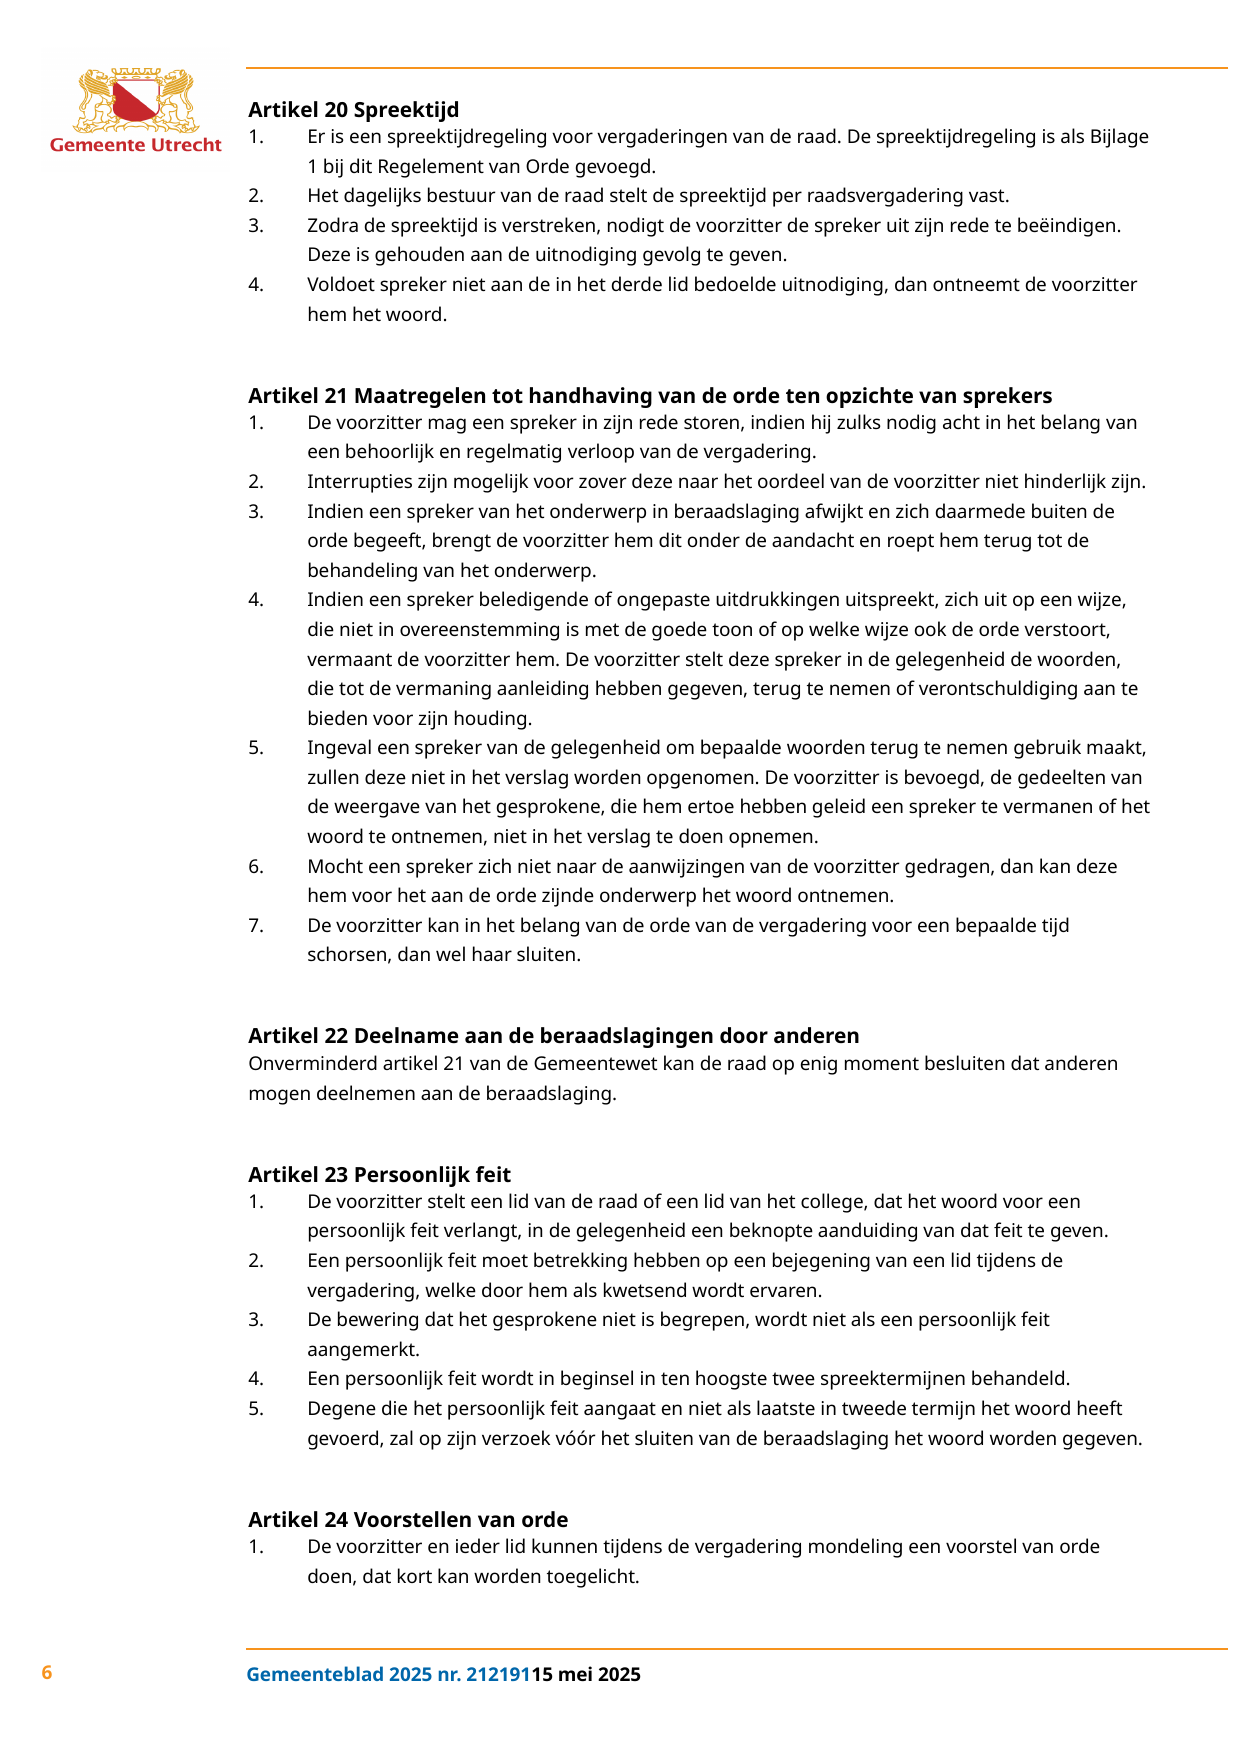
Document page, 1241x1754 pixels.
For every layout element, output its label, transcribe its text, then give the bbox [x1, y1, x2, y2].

list Interrupties zijn mogelijk voor zover deze naar het oordeel van de voorzitter niet hinderlijk zijn. [248, 468, 1152, 494]
list Een persoonlijk feit moet betrekking hebben op een bejegening van een lid tijdens de vergadering, welke door hem als kwetsend wordt ervaren. [248, 1247, 1152, 1303]
text Artikel 24 Voorstellen van orde [248, 1505, 1152, 1533]
list Voldoet spreker niet aan de in het derde lid bedoelde uitnodiging, dan ontneemt de voorzitter hem het woord. [248, 271, 1152, 326]
text Artikel 22 Deelname aan de beraadslagingen door anderen [248, 1022, 1152, 1050]
list Ingeval een spreker van de gelegenheid om bepaalde woorden terug te nemen gebruik maakt, zullen deze niet in het verslag worden opgenomen. De voorzitter is bevoegd, de gedeelten van de weergave van het gesprokene, die hem ertoe hebben geleid een spreker te vermanen of het woord te ontnemen, niet in het verslag te doen opnemen. [248, 734, 1152, 849]
list Indien een spreker beledigende of ongepaste uitdrukkingen uitspreekt, zich uit op een wijze, die niet in overeenstemming is met de goede toon of op welke wijze ook de orde verstoort, vermaant de voorzitter hem. De voorzitter stelt deze spreker in de gelegenheid de woorden, die tot de vermaning aanleiding hebben gegeven, terug te nemen of verontschuldiging aan te bieden voor zijn houding. [248, 587, 1152, 731]
list Zodra de spreektijd is verstreken, nodigt de voorzitter de spreker uit zijn rede te beëindigen. Deze is gehouden aan de uitnodiging gevolg te geven. [248, 212, 1152, 267]
list Een persoonlijk feit wordt in beginsel in ten hoogste twee spreektermijnen behandeld. [248, 1366, 1152, 1391]
list De voorzitter mag een spreker in zijn rede storen, indien hij zulks nodig acht in het belang van een behoorlijk en regelmatig verloop van de vergadering. [248, 409, 1152, 464]
text Onverminderd artikel 21 van de Gemeentewet kan de raad op enig moment besluiten dat anderen mogen deelnemen aan de beraadslaging. [248, 1050, 1152, 1105]
list Mocht een spreker zich niet naar de aanwijzingen van de voorzitter gedragen, dan kan deze hem voor het aan de orde zijnde onderwerp het woord ontnemen. [248, 853, 1152, 908]
text Artikel 23 Persoonlijk feit [248, 1160, 1152, 1188]
list Er is een spreektijdregeling voor vergaderingen van de raad. De spreektijdregeling is als Bijlage 1 bij dit Regelement van Orde gevoegd. [248, 123, 1152, 178]
picture [41, 47, 231, 172]
list Indien een spreker van het onderwerp in beraadslaging afwijkt en zich daarmede buiten de orde begeeft, brengt de voorzitter hem dit onder de aandacht en roept hem terug tot de behandeling van het onderwerp. [248, 498, 1152, 583]
list De voorzitter stelt een lid van de raad of een lid van het college, dat het woord voor een persoonlijk feit verlangt, in de gelegenheid een beknopte aanduiding van dat feit te geven. [248, 1188, 1152, 1243]
text Artikel 21 Maatregelen tot handhaving van de orde ten opzichte van sprekers [248, 381, 1152, 409]
list Degene die het persoonlijk feit aangaat en niet als laatste in tweede termijn het woord heeft gevoerd, zal op zijn verzoek vóór het sluiten van de beraadslaging het woord worden gegeven. [248, 1395, 1152, 1451]
list Het dagelijks bestuur van de raad stelt de spreektijd per raadsvergadering vast. [248, 182, 1152, 208]
list De voorzitter en ieder lid kunnen tijdens de vergadering mondeling een voorstel van orde doen, dat kort kan worden toegelicht. [248, 1533, 1152, 1588]
list De voorzitter kan in het belang van de orde van de vergadering voor een bepaalde tijd schorsen, dan wel haar sluiten. [248, 912, 1152, 967]
list De bewering dat het gesprokene niet is begrepen, wordt niet als een persoonlijk feit aangemerkt. [248, 1306, 1152, 1362]
text Artikel 20 Spreektijd [248, 95, 1152, 123]
